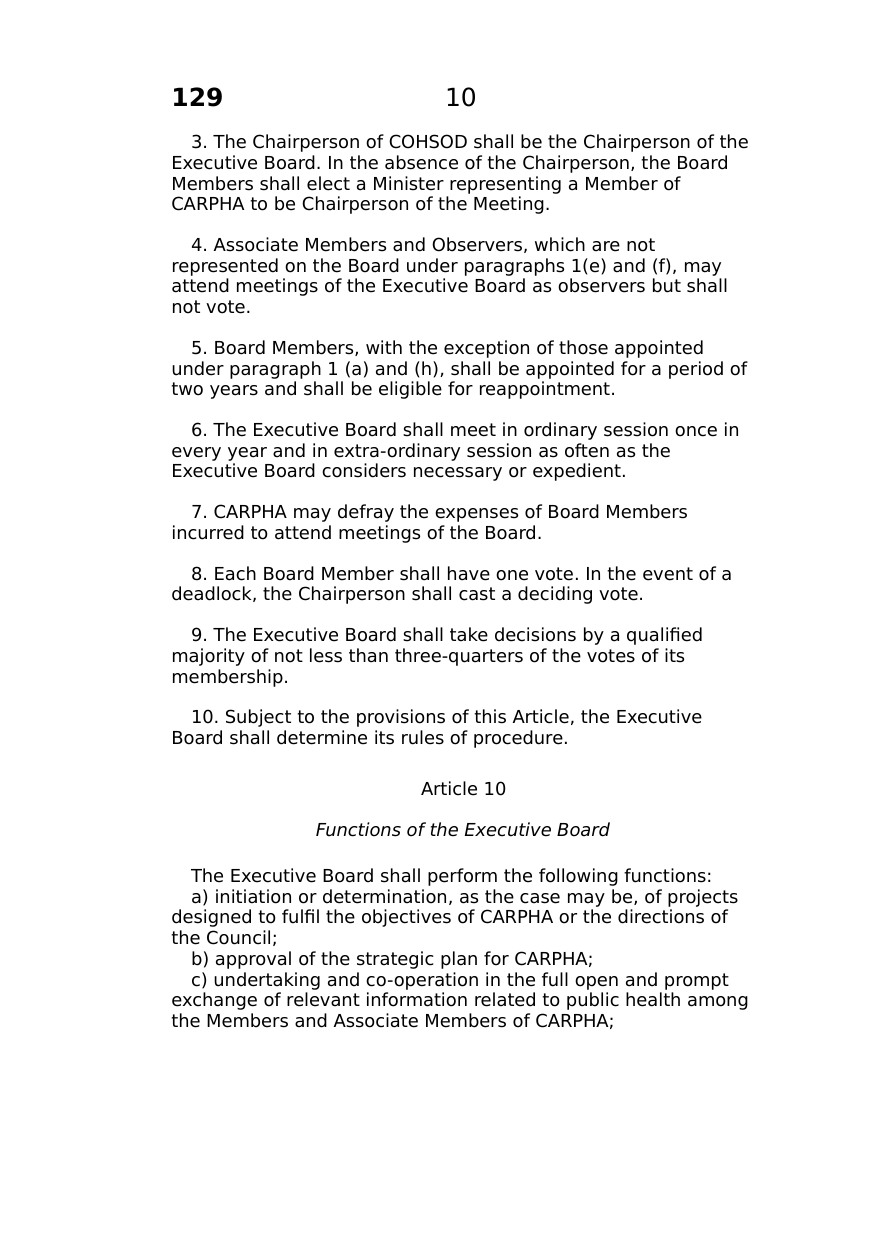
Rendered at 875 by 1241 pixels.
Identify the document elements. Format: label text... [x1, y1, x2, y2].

text 8. Each Board Member shall have one vote. In the event of a deadlock, the Chairperson shall cast a deciding vote. [171, 563, 756, 605]
text 7. CARPHA may defray the expenses of Board Members incurred to attend meetings of the Board. [171, 502, 756, 543]
text 6. The Executive Board shall meet in ordinary session once in every year and in extra-ordinary session as often as the Executive Board considers necessary or expedient. [171, 420, 756, 482]
text 5. Board Members, with the exception of those appointed under paragraph 1 (a) and (h), shall be appointed for a period of two years and shall be eligible for reappointment. [171, 338, 756, 400]
text a) initiation or determination, as the case may be, of projects designed to fulfil the objectives of CARPHA or the directions of the Council; [171, 887, 756, 949]
subtitle Article 10 Functions of the Executive Board [171, 779, 756, 841]
text 4. Associate Members and Observers, which are not represented on the Board under paragraphs 1(e) and (f), may attend meetings of the Executive Board as observers but shall not vote. [171, 235, 756, 318]
text c) undertaking and co-operation in the full open and prompt exchange of relevant information related to public health among the Members and Associate Members of CARPHA; [171, 969, 756, 1032]
text The Executive Board shall perform the following functions: [171, 866, 756, 887]
text 10. Subject to the provisions of this Article, the Executive Board shall determine its rules of procedure. [171, 707, 756, 749]
text 9. The Executive Board shall take decisions by a qualified majority of not less than three-quarters of the votes of its membership. [171, 625, 756, 687]
text 3. The Chairperson of COHSOD shall be the Chairperson of the Executive Board. In the absence of the Chairperson, the Board Members shall elect a Minister representing a Member of CARPHA to be Chairperson of the Meeting. [171, 132, 756, 215]
text b) approval of the strategic plan for CARPHA; [171, 949, 756, 969]
